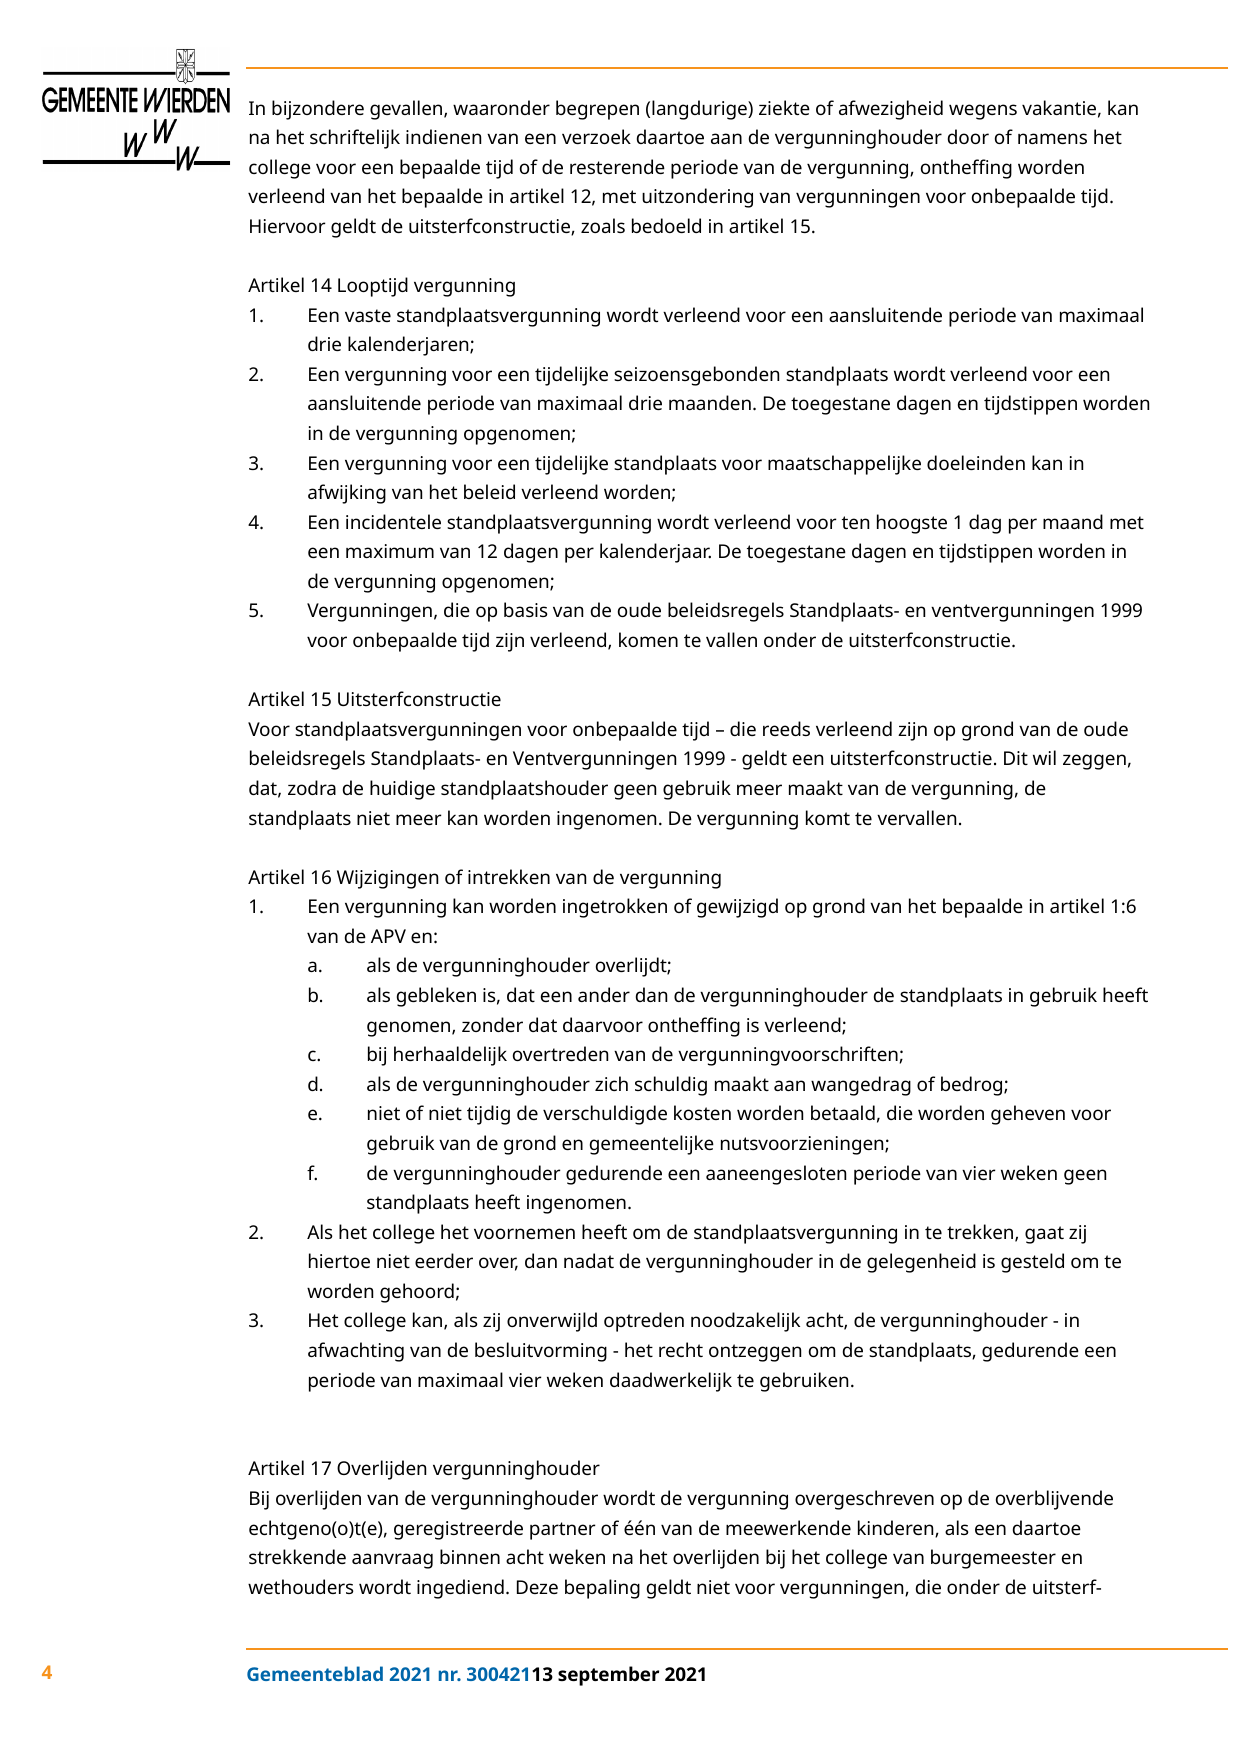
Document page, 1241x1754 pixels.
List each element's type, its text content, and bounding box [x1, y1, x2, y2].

list bij herhaaldelijk overtreden van de vergunningvoorschriften; [307, 1041, 1152, 1067]
text Voor standplaatsvergunningen voor onbepaalde tijd – die reeds verleend zijn op grond van de oude beleidsregels Standplaats- en Ventvergunningen 1999 - geldt een uitsterfconstructie. Dit wil zeggen, dat, zodra de huidige standplaatshouder geen gebruik meer maakt van de vergunning, de standplaats niet meer kan worden ingenomen. De vergunning komt te vervallen. [248, 716, 1152, 831]
text In bijzondere gevallen, waaronder begrepen (langdurige) ziekte of afwezigheid wegens vakantie, kan na het schriftelijk indienen van een verzoek daartoe aan de vergunninghouder door of namens het college voor een bepaalde tijd of de resterende periode van de vergunning, ontheffing worden verleend van het bepaalde in artikel 12, met uitzondering van vergunningen voor onbepaalde tijd. Hiervoor geldt de uitsterfconstructie, zoals bedoeld in artikel 15. [248, 95, 1152, 239]
text Artikel 14 Looptijd vergunning [248, 272, 1152, 298]
list Vergunningen, die op basis van de oude beleidsregels Standplaats- en ventvergunningen 1999 voor onbepaalde tijd zijn verleend, komen te vallen onder de uitsterfconstructie. [248, 598, 1152, 653]
text Artikel 17 Overlijden vergunninghouder [248, 1456, 1152, 1481]
text Bij overlijden van de vergunninghouder wordt de vergunning overgeschreven op de overblijvende echtgeno(o)t(e), geregistreerde partner of één van de meewerkende kinderen, als een daartoe strekkende aanvraag binnen acht weken na het overlijden bij het college van burgemeester en wethouders wordt ingediend. Deze bepaling geldt niet voor vergunningen, die onder de uitsterf- [248, 1485, 1152, 1600]
list de vergunninghouder gedurende een aaneengesloten periode van vier weken geen standplaats heeft ingenomen. [307, 1160, 1152, 1215]
list Een vergunning kan worden ingetrokken of gewijzigd op grond van het bepaalde in artikel 1:6 van de APV en: [248, 893, 1152, 949]
list Het college kan, als zij onverwijld optreden noodzakelijk acht, de vergunninghouder - in afwachting van de besluitvorming - het recht ontzeggen om de standplaats, gedurende een periode van maximaal vier weken daadwerkelijk te gebruiken. [248, 1308, 1152, 1393]
list Een incidentele standplaatsvergunning wordt verleend voor ten hoogste 1 dag per maand met een maximum van 12 dagen per kalenderjaar. De toegestane dagen en tijdstippen worden in de vergunning opgenomen; [248, 509, 1152, 594]
text Artikel 15 Uitsterfconstructie [248, 686, 1152, 712]
text Artikel 16 Wijzigingen of intrekken van de vergunning [248, 864, 1152, 890]
list Een vergunning voor een tijdelijke seizoensgebonden standplaats wordt verleend voor een aansluitende periode van maximaal drie maanden. De toegestane dagen en tijdstippen worden in de vergunning opgenomen; [248, 361, 1152, 446]
list als gebleken is, dat een ander dan de vergunninghouder de standplaats in gebruik heeft genomen, zonder dat daarvoor ontheffing is verleend; [307, 982, 1152, 1038]
list als de vergunninghouder overlijdt; [307, 953, 1152, 978]
list Een vergunning voor een tijdelijke standplaats voor maatschappelijke doeleinden kan in afwijking van het beleid verleend worden; [248, 450, 1152, 505]
list Als het college het voornemen heeft om de standplaatsvergunning in te trekken, gaat zij hiertoe niet eerder over, dan nadat de vergunninghouder in de gelegenheid is gesteld om te worden gehoord; [248, 1219, 1152, 1304]
list Een vaste standplaatsvergunning wordt verleend voor een aansluitende periode van maximaal drie kalenderjaren; [248, 302, 1152, 357]
list niet of niet tijdig de verschuldigde kosten worden betaald, die worden geheven voor gebruik van de grond en gemeentelijke nutsvoorzieningen; [307, 1101, 1152, 1156]
list als de vergunninghouder zich schuldig maakt aan wangedrag of bedrog; [307, 1071, 1152, 1097]
picture [41, 47, 231, 172]
